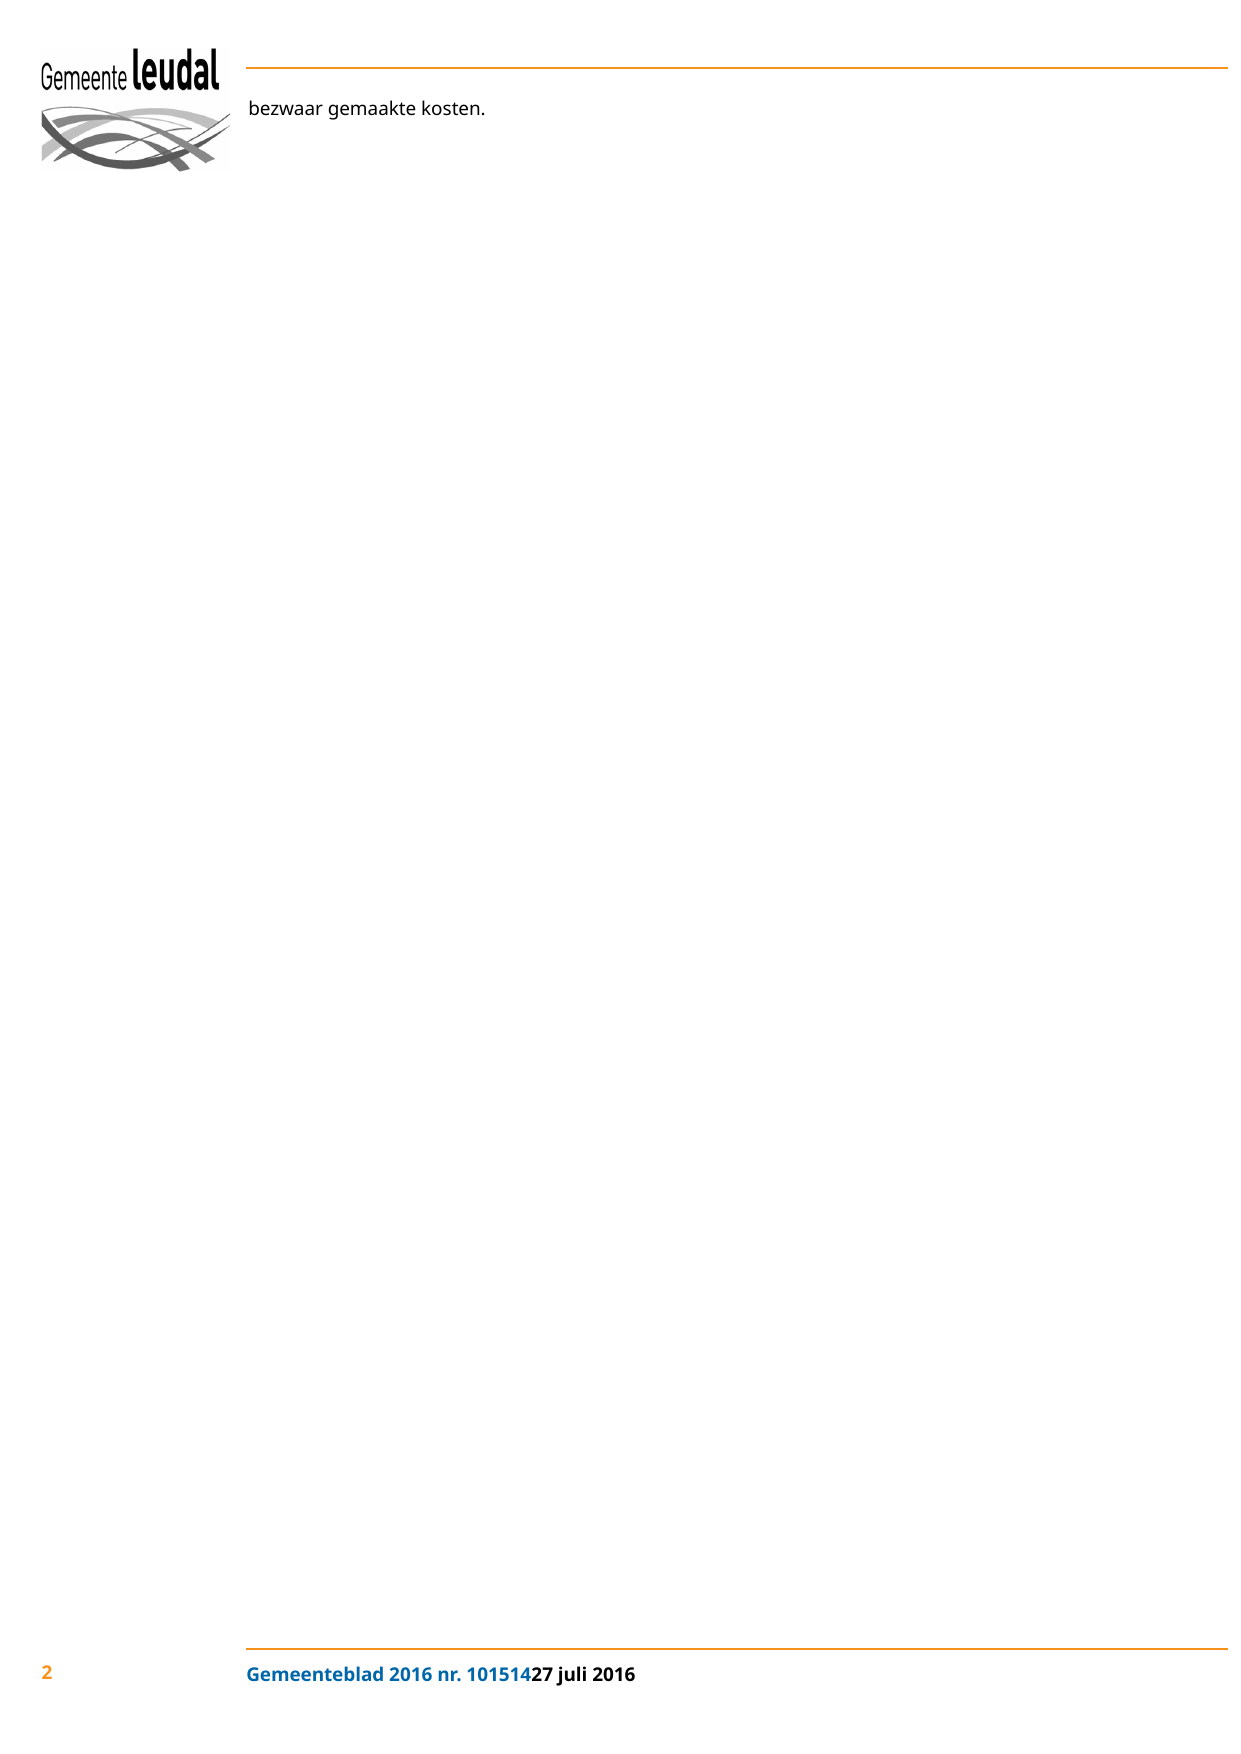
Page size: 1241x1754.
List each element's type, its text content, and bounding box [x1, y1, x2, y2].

text bezwaar gemaakte kosten. [248, 95, 1152, 121]
picture [41, 47, 231, 172]
